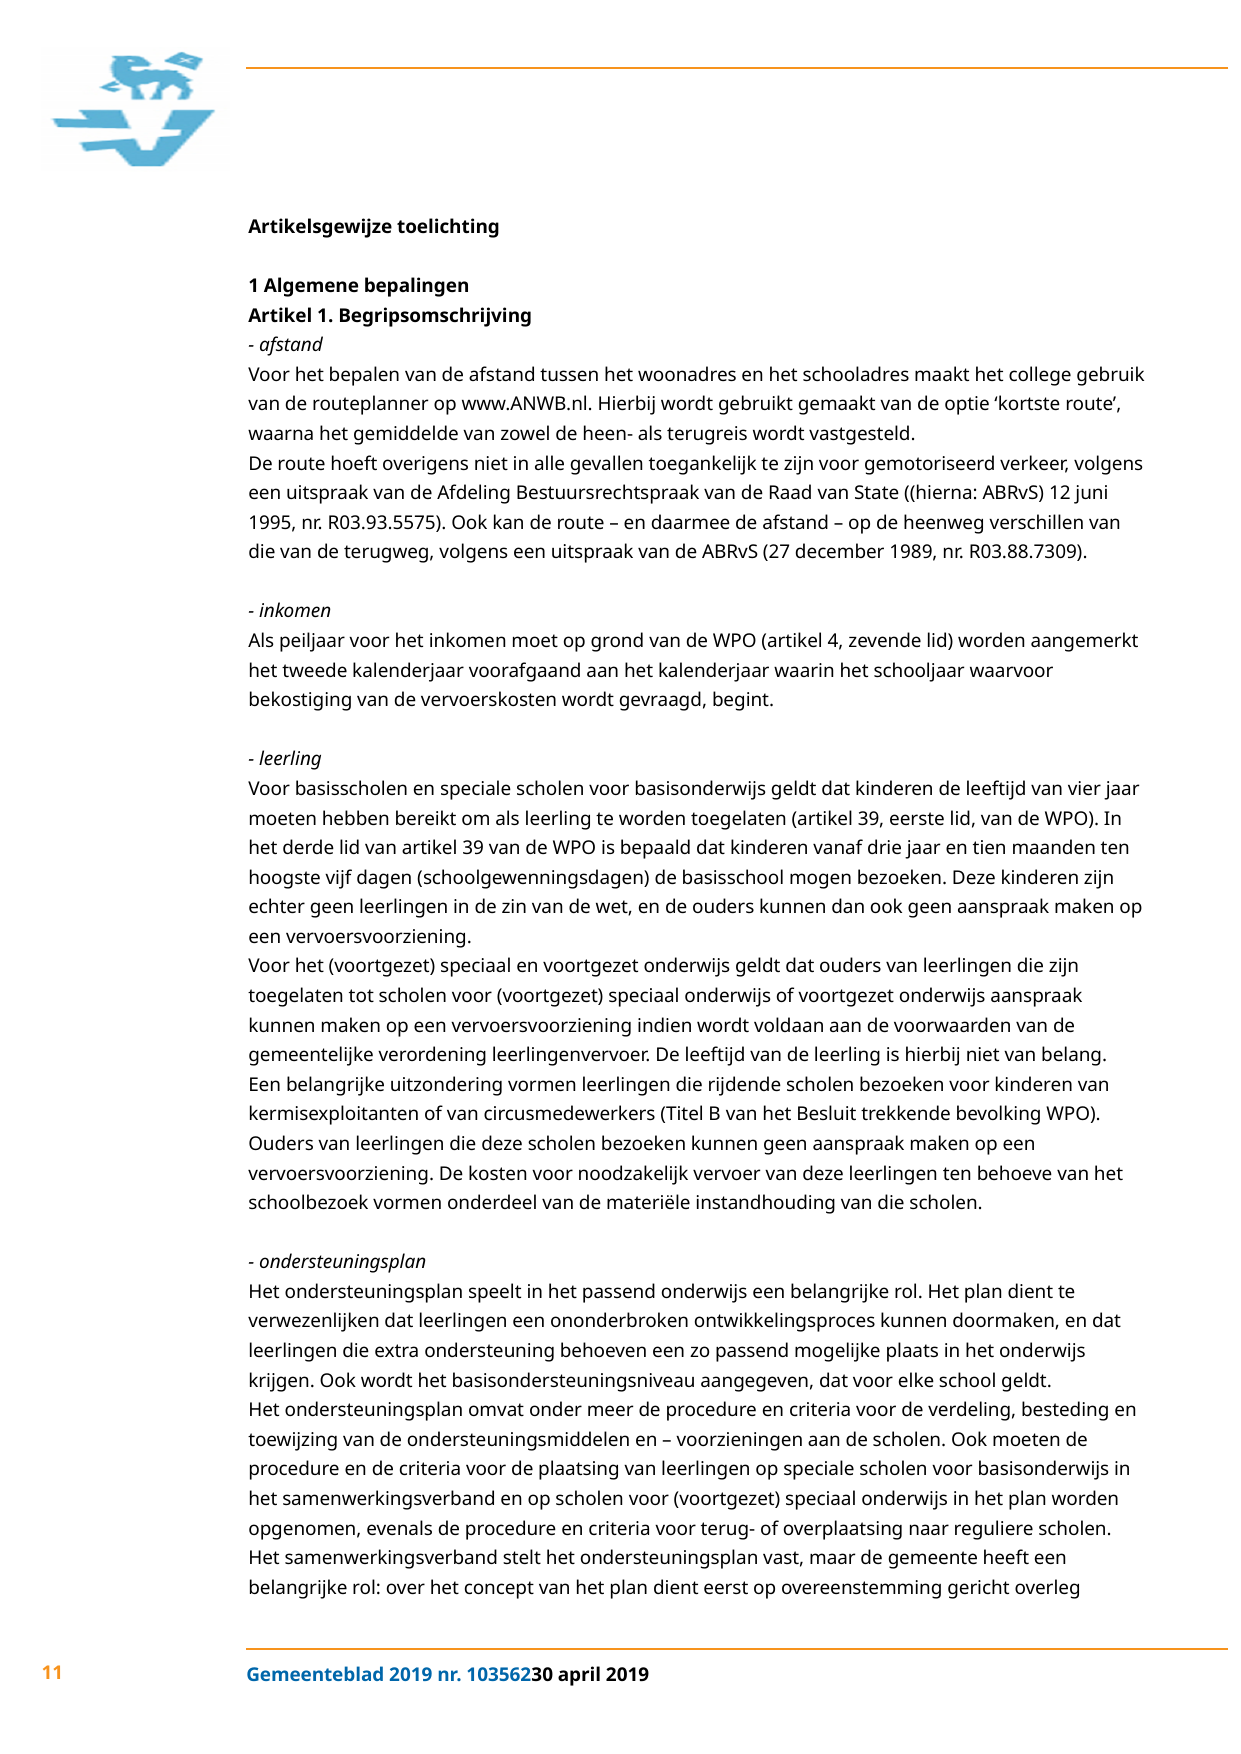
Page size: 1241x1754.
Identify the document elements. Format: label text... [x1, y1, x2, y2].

text - ondersteuningsplan [248, 1248, 1152, 1274]
text - leerling [248, 746, 1152, 771]
text Het ondersteuningsplan omvat onder meer de procedure en criteria voor de verdeling, besteding en toewijzing van de ondersteuningsmiddelen en – voorzieningen aan de scholen. Ook moeten de procedure en de criteria voor de plaatsing van leerlingen op speciale scholen voor basisonderwijs in het samenwerkingsverband en op scholen voor (voortgezet) speciaal onderwijs in het plan worden opgenomen, evenals de procedure en criteria voor terug- of overplaatsing naar reguliere scholen. [248, 1396, 1152, 1541]
text Voor basisscholen en speciale scholen voor basisonderwijs geldt dat kinderen de leeftijd van vier jaar moeten hebben bereikt om als leerling te worden toegelaten (artikel 39, eerste lid, van de WPO). In het derde lid van artikel 39 van de WPO is bepaald dat kinderen vanaf drie jaar en tien maanden ten hoogste vijf dagen (schoolgewenningsdagen) de basisschool mogen bezoeken. Deze kinderen zijn echter geen leerlingen in de zin van de wet, en de ouders kunnen dan ook geen aanspraak maken op een vervoersvoorziening. [248, 775, 1152, 949]
text Het samenwerkingsverband stelt het ondersteuningsplan vast, maar de gemeente heeft een belangrijke rol: over het concept van het plan dient eerst op overeenstemming gericht overleg [248, 1544, 1152, 1600]
text Artikel 1. Begripsomschrijving [248, 302, 1152, 328]
text De route hoeft overigens niet in alle gevallen toegankelijk te zijn voor gemotoriseerd verkeer, volgens een uitspraak van de Afdeling Bestuursrechtspraak van de Raad van State ((hierna: ABRvS) 12 juni 1995, nr. R03.93.5575). Ook kan de route – en daarmee de afstand – op de heenweg verschillen van die van de terugweg, volgens een uitspraak van de ABRvS (27 december 1989, nr. R03.88.7309). [248, 450, 1152, 564]
text Het ondersteuningsplan speelt in het passend onderwijs een belangrijke rol. Het plan dient te verwezenlijken dat leerlingen een ononderbroken ontwikkelingsproces kunnen doormaken, en dat leerlingen die extra ondersteuning behoeven een zo passend mogelijke plaats in het onderwijs krijgen. Ook wordt het basisondersteuningsniveau aangegeven, dat voor elke school geldt. [248, 1278, 1152, 1393]
text - afstand [248, 331, 1152, 357]
text 1 Algemene bepalingen [248, 272, 1152, 298]
text Als peiljaar voor het inkomen moet op grond van de WPO (artikel 4, zevende lid) worden aangemerkt het tweede kalenderjaar voorafgaand aan het kalenderjaar waarin het schooljaar waarvoor bekostiging van de vervoerskosten wordt gevraagd, begint. [248, 627, 1152, 712]
text Voor het (voortgezet) speciaal en voortgezet onderwijs geldt dat ouders van leerlingen die zijn toegelaten tot scholen voor (voortgezet) speciaal onderwijs of voortgezet onderwijs aanspraak kunnen maken op een vervoersvoorziening indien wordt voldaan aan de voorwaarden van de gemeentelijke verordening leerlingenvervoer. De leeftijd van de leerling is hierbij niet van belang. [248, 953, 1152, 1067]
text Artikelsgewijze toelichting [248, 213, 1152, 239]
text Voor het bepalen van de afstand tussen het woonadres en het schooladres maakt het college gebruik van de routeplanner op www.ANWB.nl. Hierbij wordt gebruikt gemaakt van de optie ‘kortste route’, waarna het gemiddelde van zowel de heen- als terugreis wordt vastgesteld. [248, 361, 1152, 446]
text - inkomen [248, 598, 1152, 623]
text Een belangrijke uitzondering vormen leerlingen die rijdende scholen bezoeken voor kinderen van kermisexploitanten of van circusmedewerkers (Titel B van het Besluit trekkende bevolking WPO). Ouders van leerlingen die deze scholen bezoeken kunnen geen aanspraak maken op een vervoersvoorziening. De kosten voor noodzakelijk vervoer van deze leerlingen ten behoeve van het schoolbezoek vormen onderdeel van de materiële instandhouding van die scholen. [248, 1071, 1152, 1215]
picture [41, 47, 231, 172]
